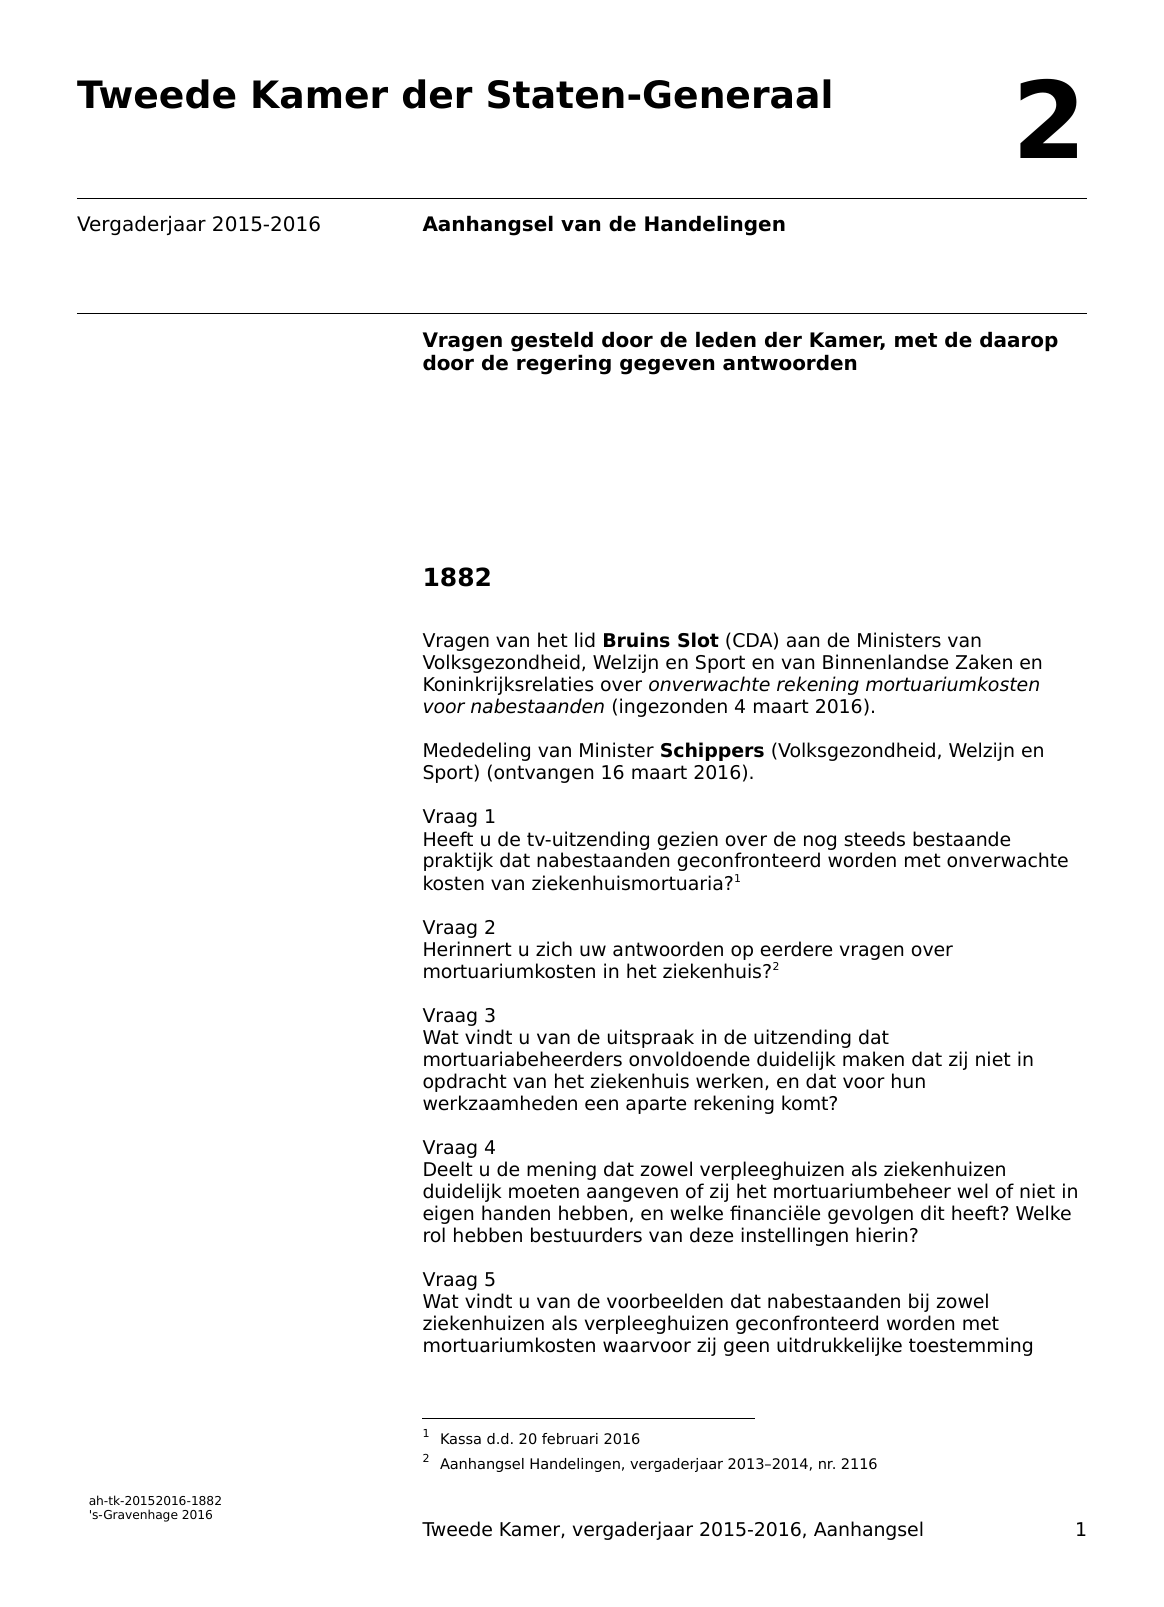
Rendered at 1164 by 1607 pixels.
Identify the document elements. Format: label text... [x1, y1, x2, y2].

table_cell Aanhangsel van de Handelingen [422, 199, 1087, 313]
text Kassa d.d. 20 februari 2016 [422, 1427, 1087, 1449]
text Vragen van het lid Bruins Slot (CDA) aan de Ministers van Volksgezondheid, Welzijn en Sport en van Binnenlandse Zaken en Koninkrijksrelaties over onverwachte rekening mortuariumkosten voor nabestaanden (ingezonden 4 maart 2016). [422, 630, 1087, 718]
text Herinnert u zich uw antwoorden op eerdere vragen over mortuariumkosten in het ziekenhuis? [422, 938, 1087, 982]
text Deelt u de mening dat zowel verpleeghuizen als ziekenhuizen duidelijk moeten aangeven of zij het mortuariumbeheer wel of niet in eigen handen hebben, en welke financiële gevolgen dit heeft? Welke rol hebben bestuurders van deze instellingen hierin? [422, 1159, 1087, 1247]
table_header 2 [886, 59, 1087, 198]
text Vraag 4 [422, 1137, 1087, 1159]
text Vraag 5 [422, 1269, 1087, 1291]
text Aanhangsel Handelingen, vergaderjaar 2013–2014, nr. 2116 [422, 1452, 1087, 1474]
text Vraag 2 [422, 917, 1087, 938]
table_cell Vragen gesteld door de leden der Kamer, met de daarop door de regering gegeven antwoorden [422, 314, 1087, 375]
text Wat vindt u van de uitspraak in de uitzending dat mortuariabeheerders onvoldoende duidelijk maken dat zij niet in opdracht van het ziekenhuis werken, en dat voor hun werkzaamheden een aparte rekening komt? [422, 1027, 1087, 1114]
text 's-Gravenhage 2016 [88, 1508, 323, 1522]
text Wat vindt u van de voorbeelden dat nabestaanden bij zowel ziekenhuizen als verpleeghuizen geconfronteerd worden met mortuariumkosten waarvoor zij geen uitdrukkelijke toestemming [422, 1291, 1087, 1357]
text Mededeling van Minister Schippers (Volksgezondheid, Welzijn en Sport) (ontvangen 16 maart 2016). [422, 740, 1087, 784]
text Heeft u de tv-uitzending gezien over de nog steeds bestaande praktijk dat nabestaanden geconfronteerd worden met onverwachte kosten van ziekenhuismortuaria? [422, 828, 1087, 894]
text 1882 [422, 563, 1087, 592]
text ah-tk-20152016-1882 [88, 1494, 323, 1508]
table_cell [77, 314, 422, 375]
text Vraag 1 [422, 806, 1087, 828]
text Vraag 3 [422, 1005, 1087, 1027]
table_header Tweede Kamer der Staten-Generaal [77, 59, 886, 198]
table_cell Vergaderjaar 2015-2016 [77, 199, 422, 313]
